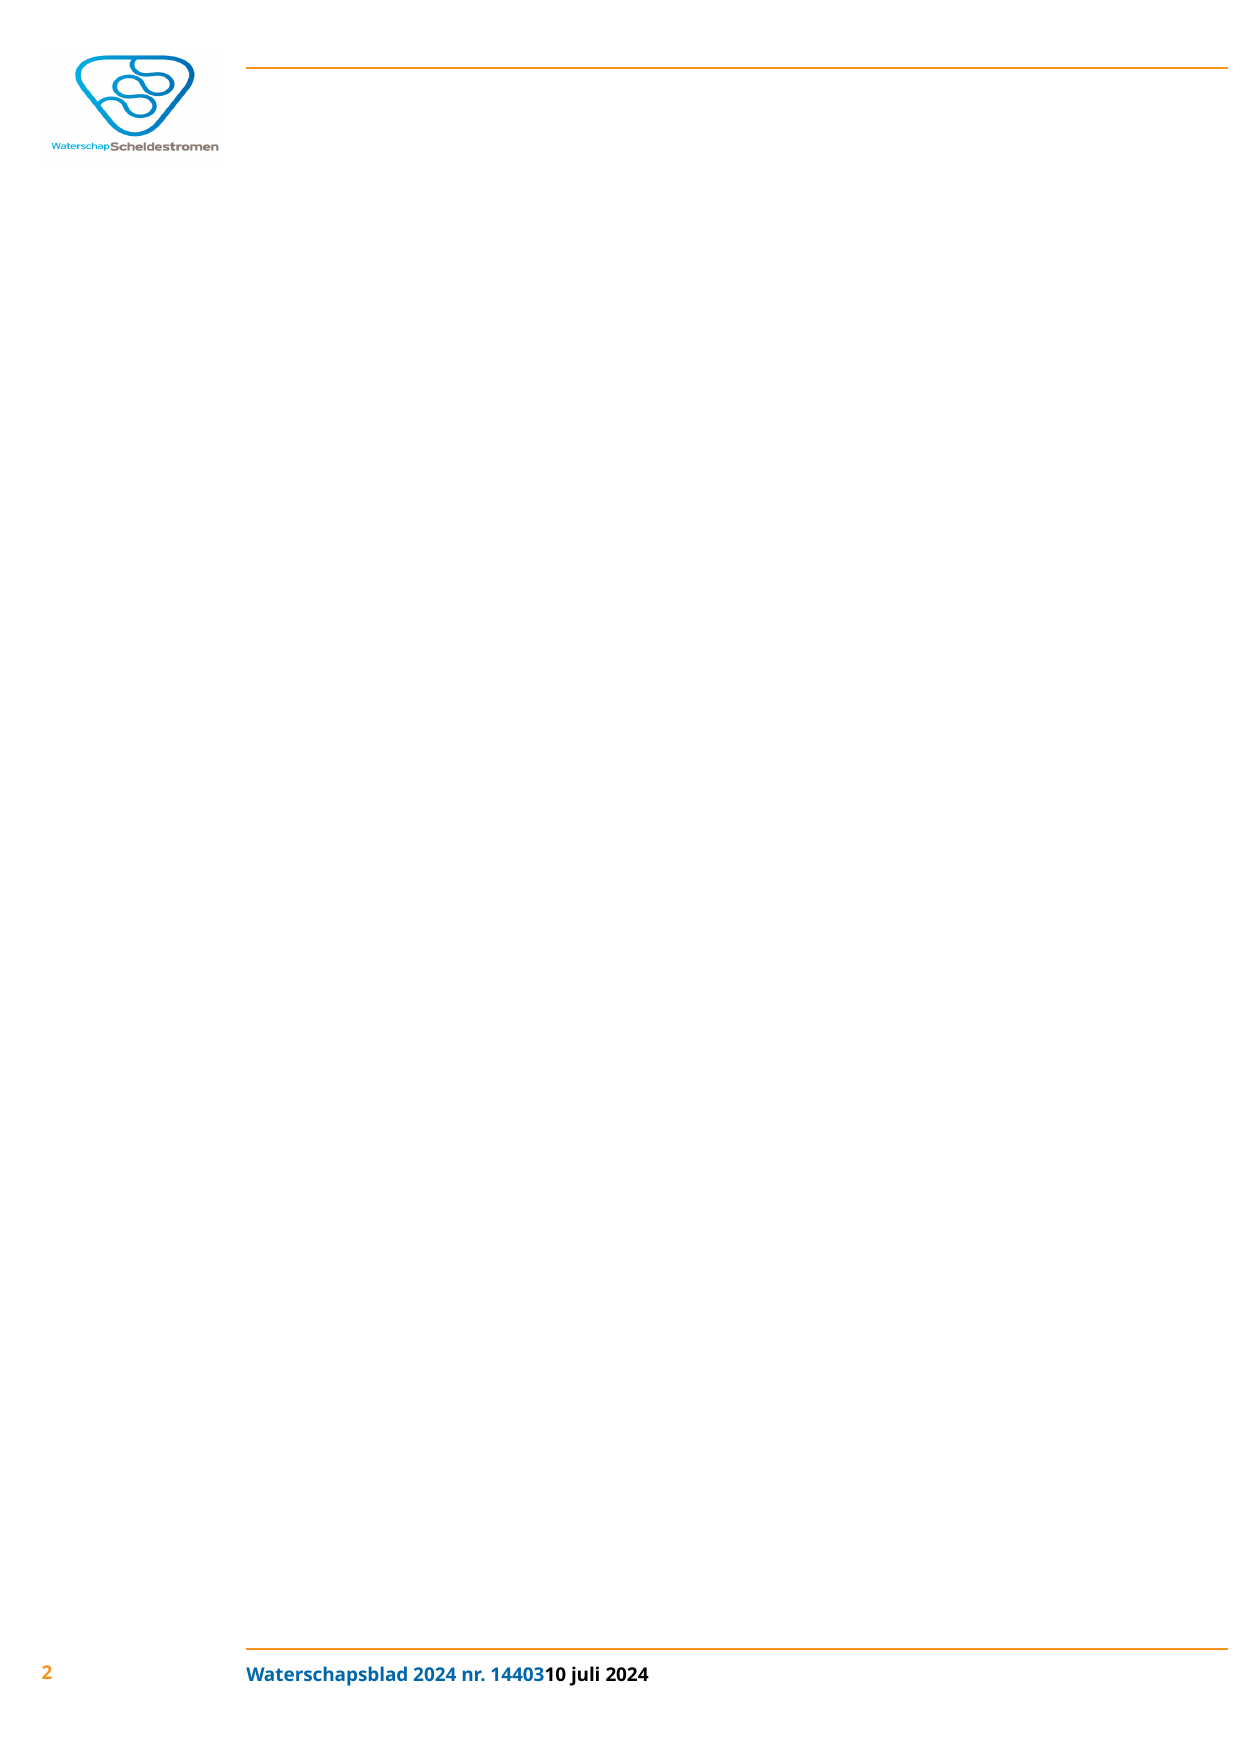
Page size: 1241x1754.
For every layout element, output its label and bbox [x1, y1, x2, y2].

picture [41, 47, 231, 172]
